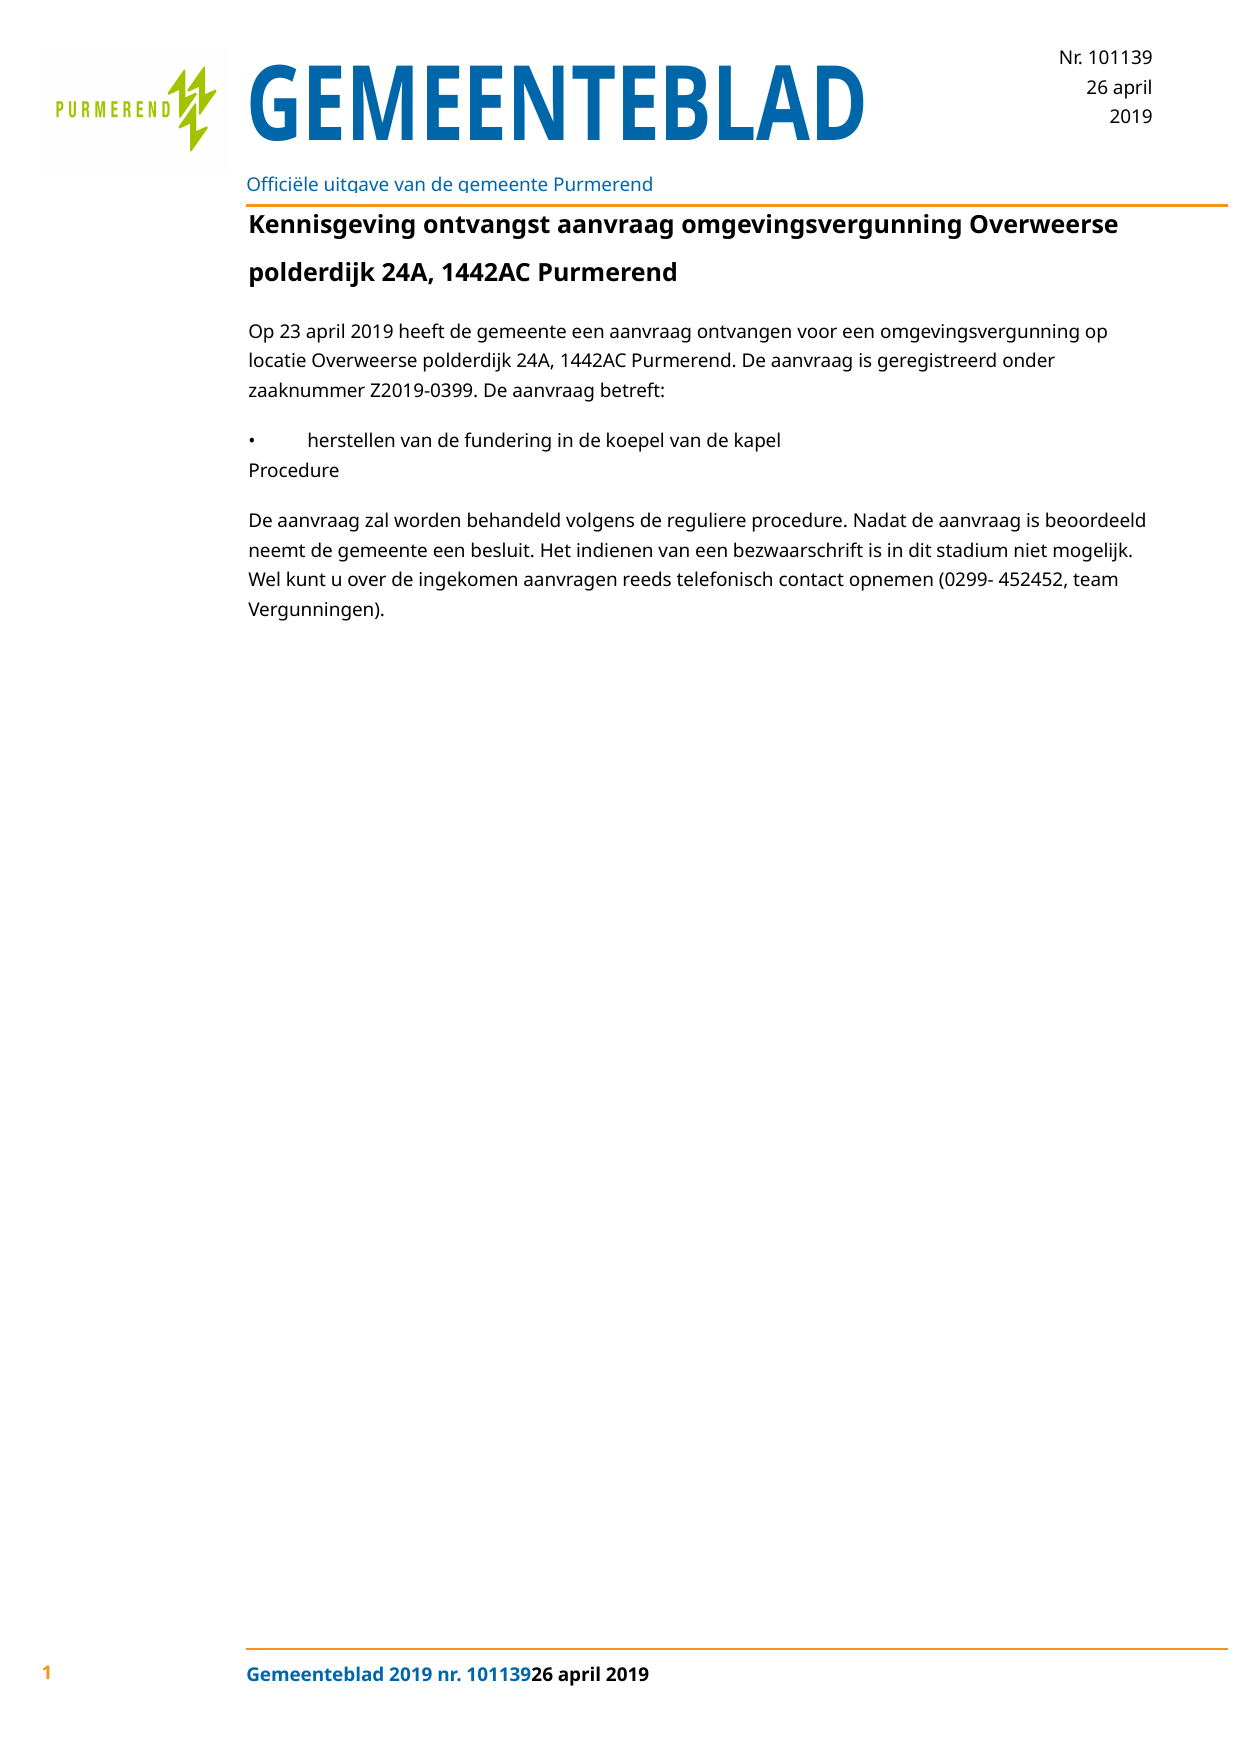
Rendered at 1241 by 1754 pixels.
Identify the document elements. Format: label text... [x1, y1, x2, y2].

text Op 23 april 2019 heeft de gemeente een aanvraag ontvangen voor een omgevingsvergunning op locatie Overweerse polderdijk 24A, 1442AC Purmerend. De aanvraag is geregistreerd onder zaaknummer Z2019-0399. De aanvraag betreft: [248, 318, 1152, 403]
text Procedure [248, 457, 1152, 483]
text Kennisgeving ontvangst aanvraag omgevingsvergunning Overweerse polderdijk 24A, 1442AC Purmerend [248, 207, 1152, 288]
text De aanvraag zal worden behandeld volgens de reguliere procedure. Nadat de aanvraag is beoordeeld neemt de gemeente een besluit. Het indienen van een bezwaarschrift is in dit stadium niet mogelijk. Wel kunt u over de ingekomen aanvragen reeds telefonisch contact opnemen (0299- 452452, team Vergunningen). [248, 507, 1152, 622]
picture [41, 47, 231, 172]
list herstellen van de fundering in de koepel van de kapel [248, 427, 1152, 453]
